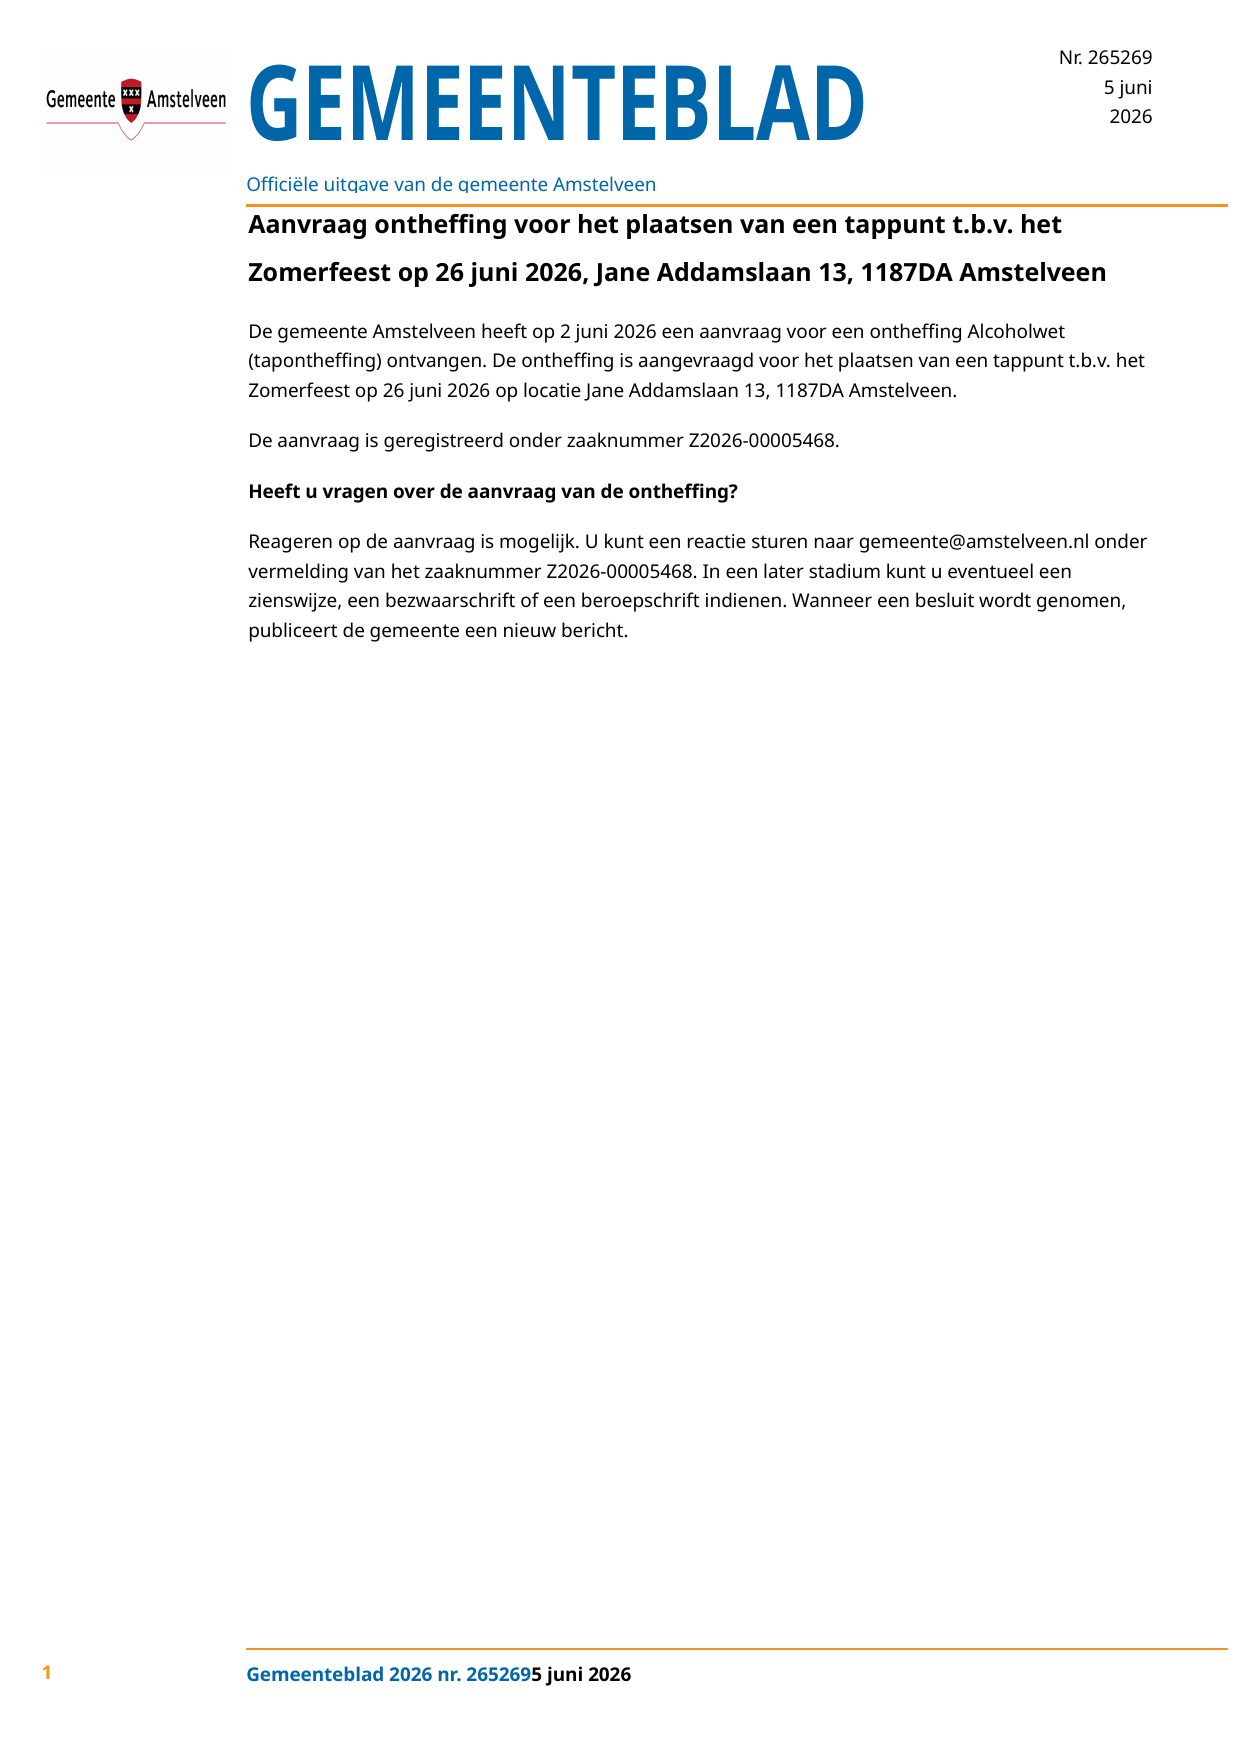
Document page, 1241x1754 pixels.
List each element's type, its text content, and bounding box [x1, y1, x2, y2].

text Aanvraag ontheffing voor het plaatsen van een tappunt t.b.v. het Zomerfeest op 26 juni 2026, Jane Addamslaan 13, 1187DA Amstelveen [248, 207, 1152, 288]
picture [41, 47, 231, 172]
text De gemeente Amstelveen heeft op 2 juni 2026 een aanvraag voor een ontheffing Alcoholwet (tapontheffing) ontvangen. De ontheffing is aangevraagd voor het plaatsen van een tappunt t.b.v. het Zomerfeest op 26 juni 2026 op locatie Jane Addamslaan 13, 1187DA Amstelveen. [248, 318, 1152, 403]
text Heeft u vragen over de aanvraag van de ontheffing? [248, 478, 1152, 504]
text Reageren op de aanvraag is mogelijk. U kunt een reactie sturen naar gemeente@amstelveen.nl onder vermelding van het zaaknummer Z2026-00005468. In een later stadium kunt u eventueel een zienswijze, een bezwaarschrift of een beroepschrift indienen. Wanneer een besluit wordt genomen, publiceert de gemeente een nieuw bericht. [248, 528, 1152, 643]
text De aanvraag is geregistreerd onder zaaknummer Z2026-00005468. [248, 427, 1152, 453]
